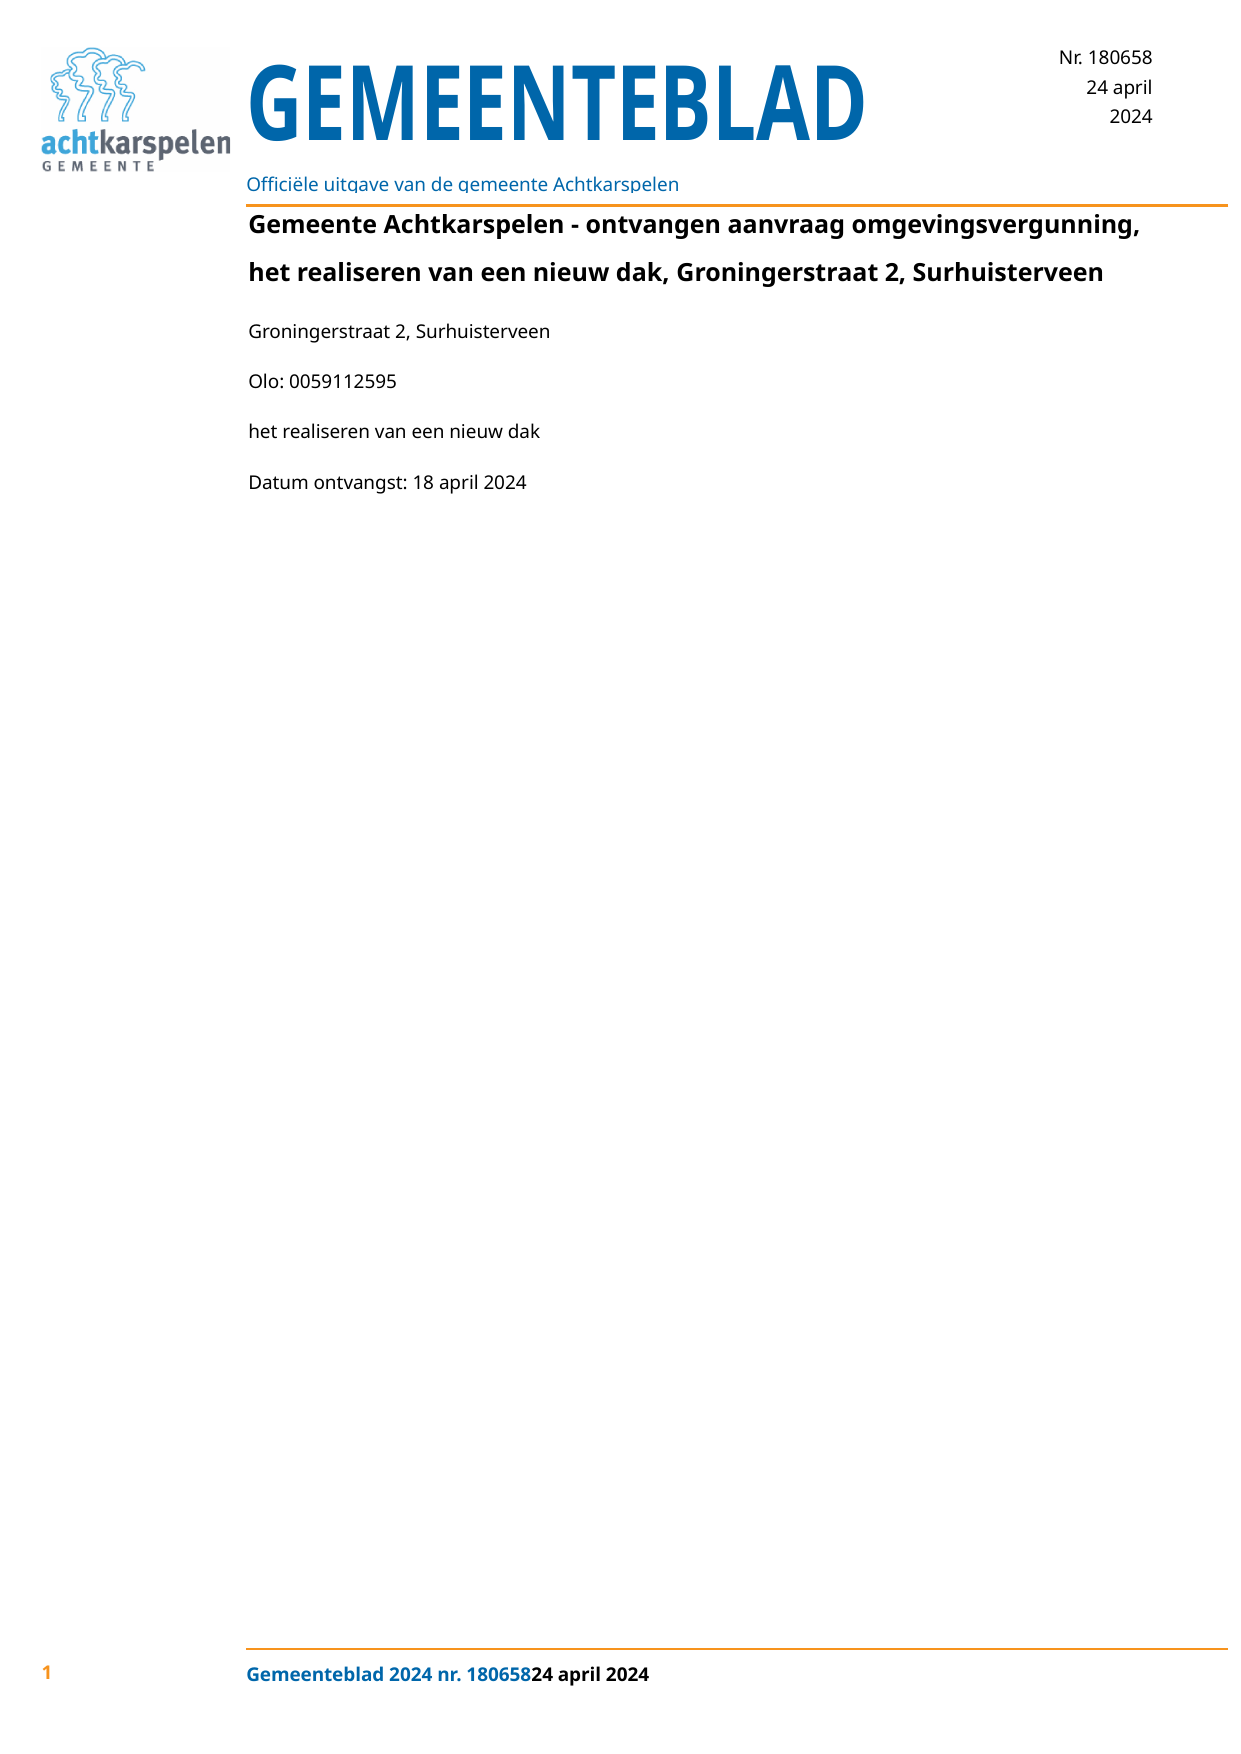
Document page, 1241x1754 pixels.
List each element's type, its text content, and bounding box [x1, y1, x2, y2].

picture [41, 47, 231, 172]
text Olo: 0059112595 [248, 368, 1152, 394]
text Datum ontvangst: 18 april 2024 [248, 469, 1152, 495]
text Gemeente Achtkarspelen - ontvangen aanvraag omgevingsvergunning, het realiseren van een nieuw dak, Groningerstraat 2, Surhuisterveen [248, 207, 1152, 288]
text Groningerstraat 2, Surhuisterveen [248, 318, 1152, 344]
text het realiseren van een nieuw dak [248, 419, 1152, 444]
